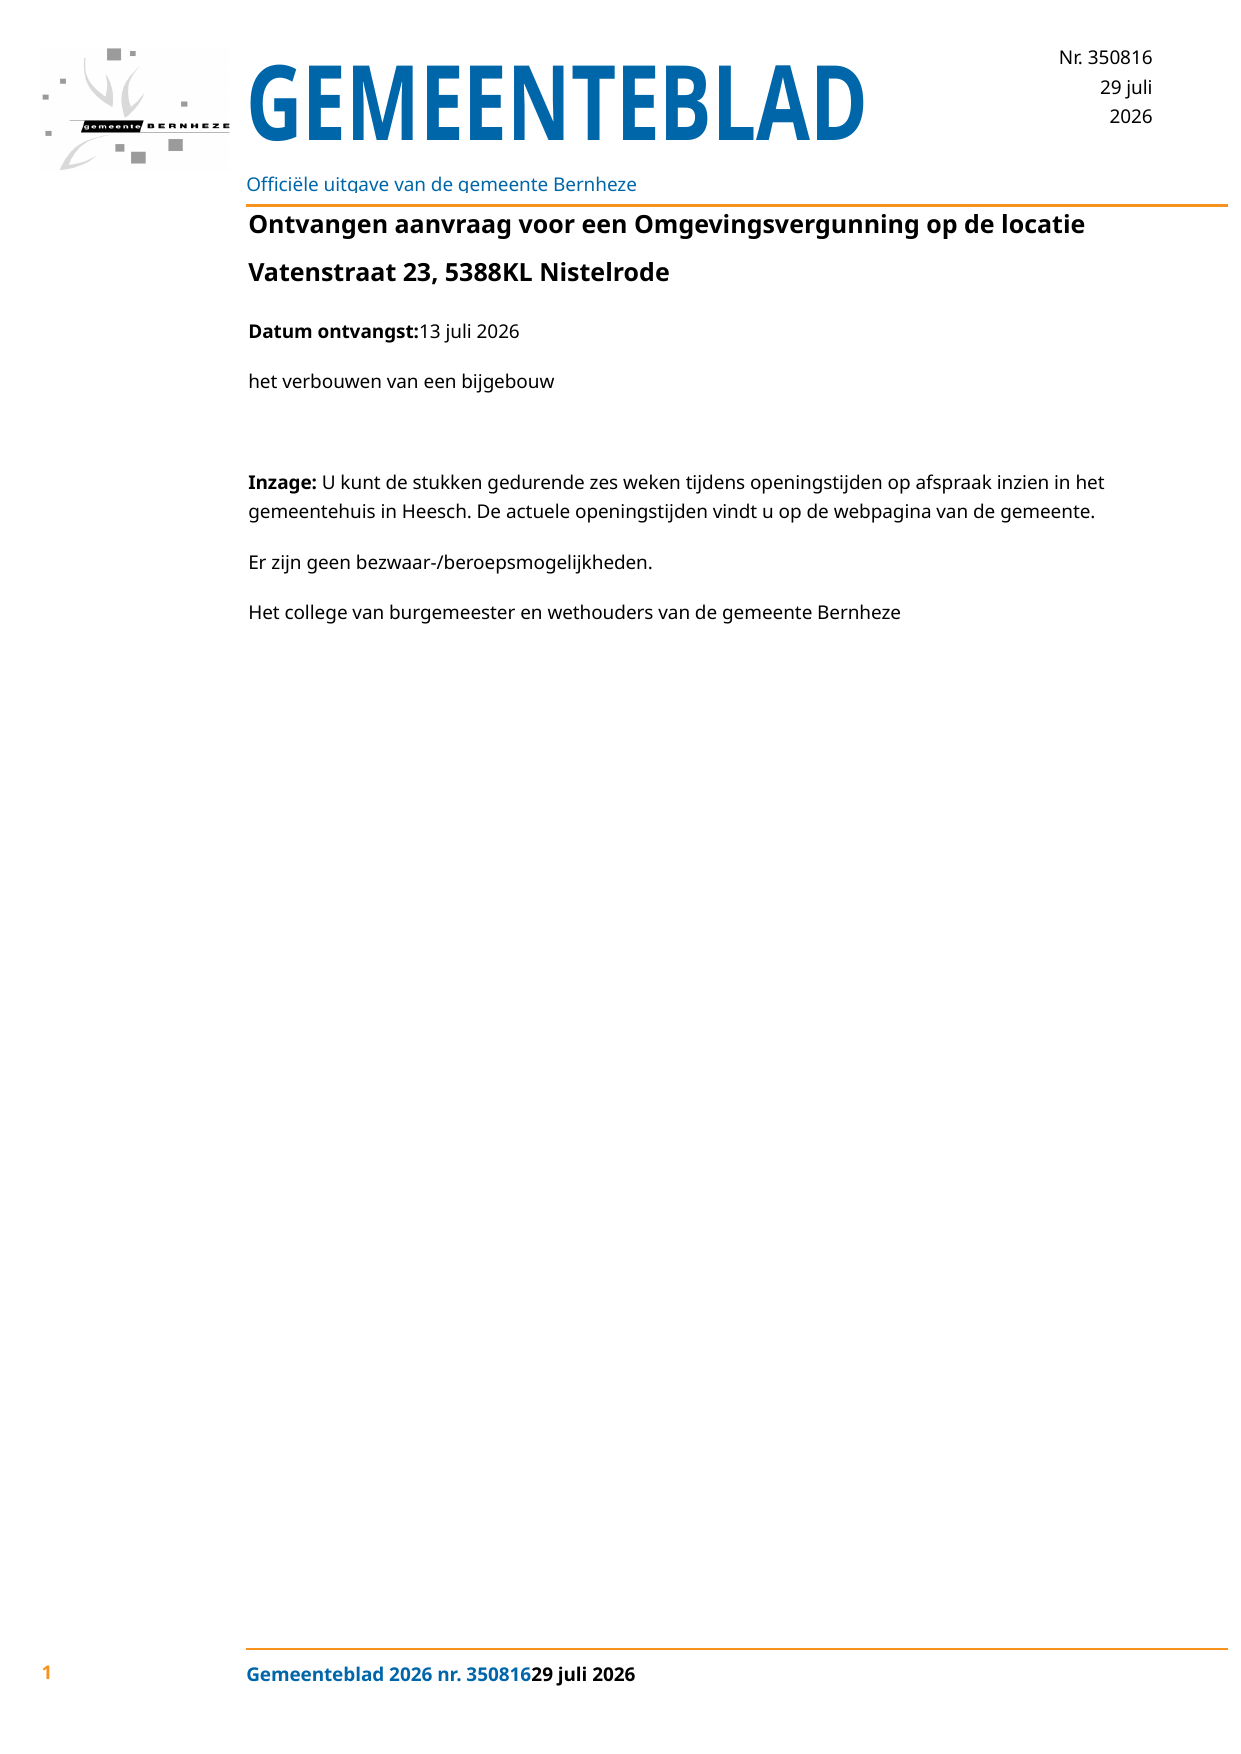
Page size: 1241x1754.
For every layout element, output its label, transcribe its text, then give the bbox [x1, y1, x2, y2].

text Datum ontvangst:13 juli 2026 [248, 318, 1152, 344]
text het verbouwen van een bijgebouw [248, 368, 1152, 394]
text Ontvangen aanvraag voor een Omgevingsvergunning op de locatie Vatenstraat 23, 5388KL Nistelrode [248, 207, 1152, 288]
text Inzage: U kunt de stukken gedurende zes weken tijdens openingstijden op afspraak inzien in het gemeentehuis in Heesch. De actuele openingstijden vindt u op de webpagina van de gemeente. [248, 469, 1152, 524]
text Het college van burgemeester en wethouders van de gemeente Bernheze [248, 599, 1152, 625]
picture [41, 47, 231, 172]
text Er zijn geen bezwaar-/beroepsmogelijkheden. [248, 549, 1152, 575]
